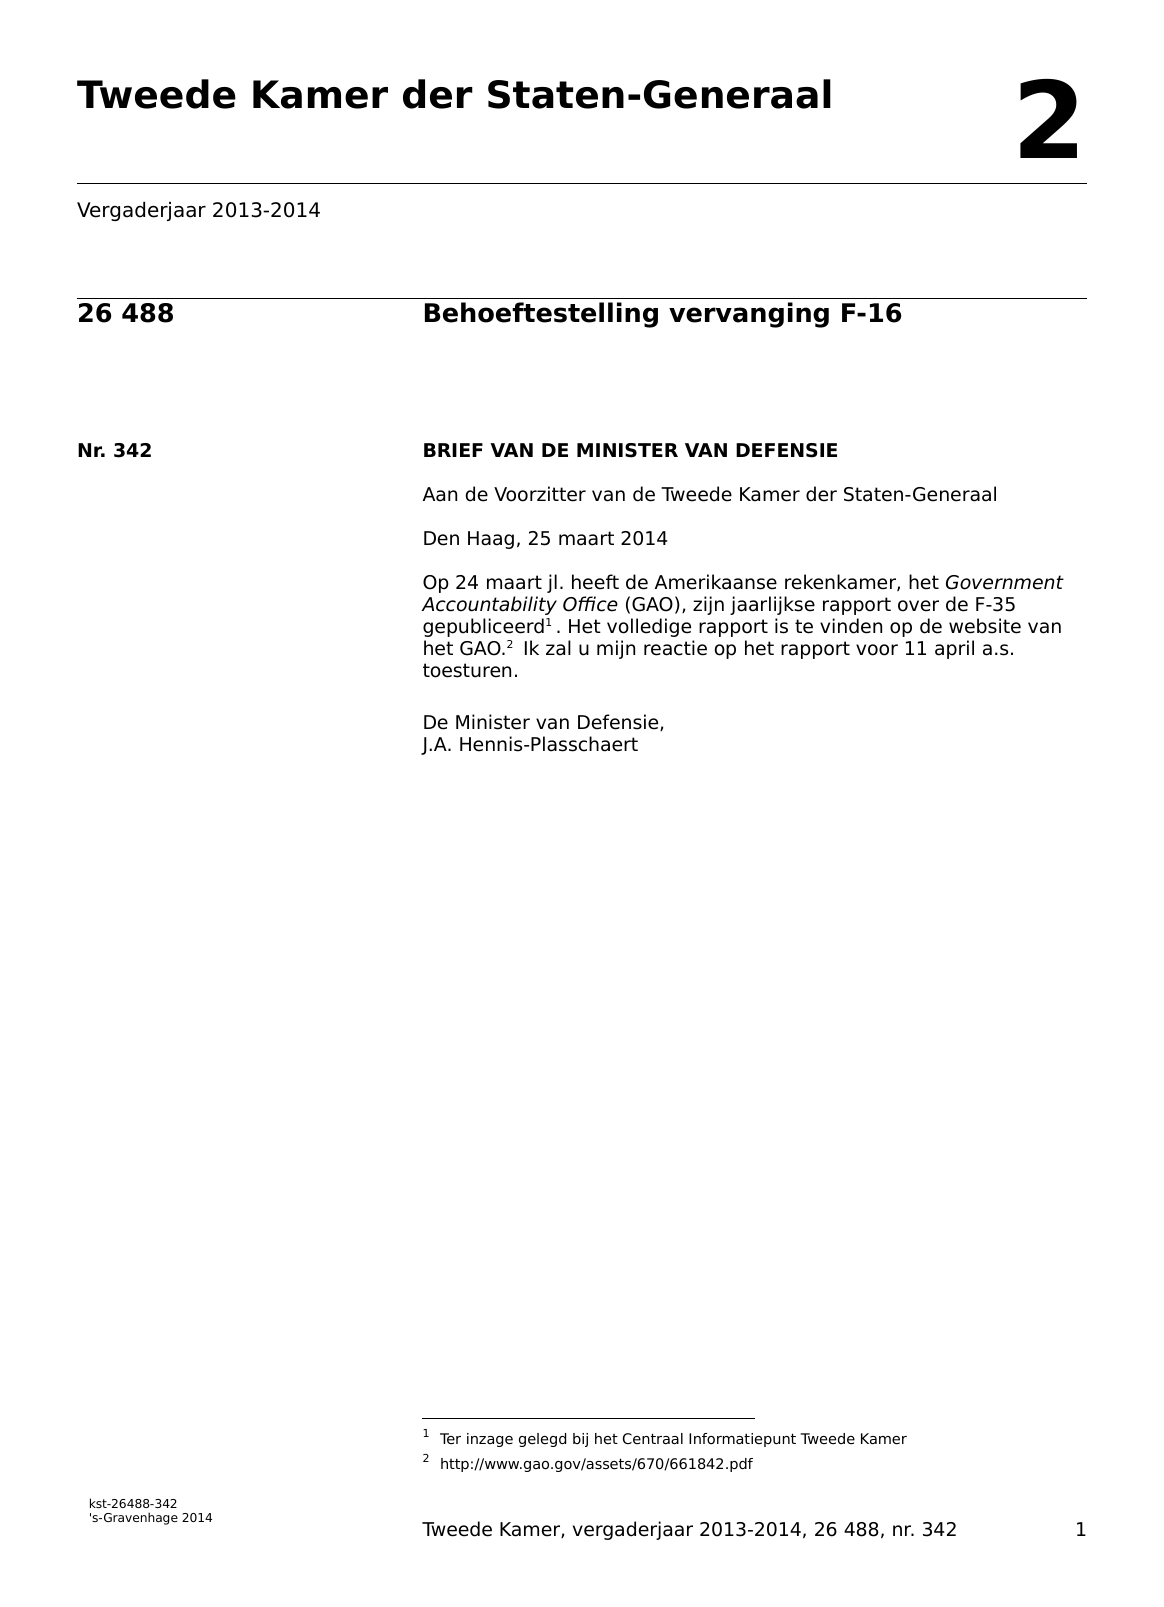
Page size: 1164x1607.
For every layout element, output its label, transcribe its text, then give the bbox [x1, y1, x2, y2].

text 's-Gravenhage 2014 [88, 1511, 323, 1525]
text http://www.gao.gov/assets/670/661842.pdf [422, 1452, 1087, 1474]
text Op 24 maart jl. heeft de Amerikaanse rekenkamer, het Government Accountability Office (GAO), zijn jaarlijkse rapport over de F-35 gepubliceerd. Het volledige rapport is te vinden op de website van het GAO. Ik zal u mijn reactie op het rapport voor 11 april a.s. toesturen. [422, 572, 1087, 682]
text Den Haag, 25 maart 2014 [422, 528, 1087, 550]
subtitle 26 488 Behoeftestelling vervanging F-16 [77, 299, 1087, 329]
text De Minister van Defensie, J.A. Hennis-Plasschaert [422, 712, 1087, 756]
text kst-26488-342 [88, 1497, 323, 1511]
text Aan de Voorzitter van de Tweede Kamer der Staten-Generaal [422, 484, 1087, 506]
table_header 2 [886, 59, 1087, 183]
table_cell Vergaderjaar 2013-2014 [77, 184, 1087, 298]
table_header Tweede Kamer der Staten-Generaal [77, 59, 886, 183]
text Ter inzage gelegd bij het Centraal Informatiepunt Tweede Kamer [422, 1427, 1087, 1449]
subtitle Nr. 342 BRIEF VAN DE MINISTER VAN DEFENSIE [77, 440, 1087, 462]
